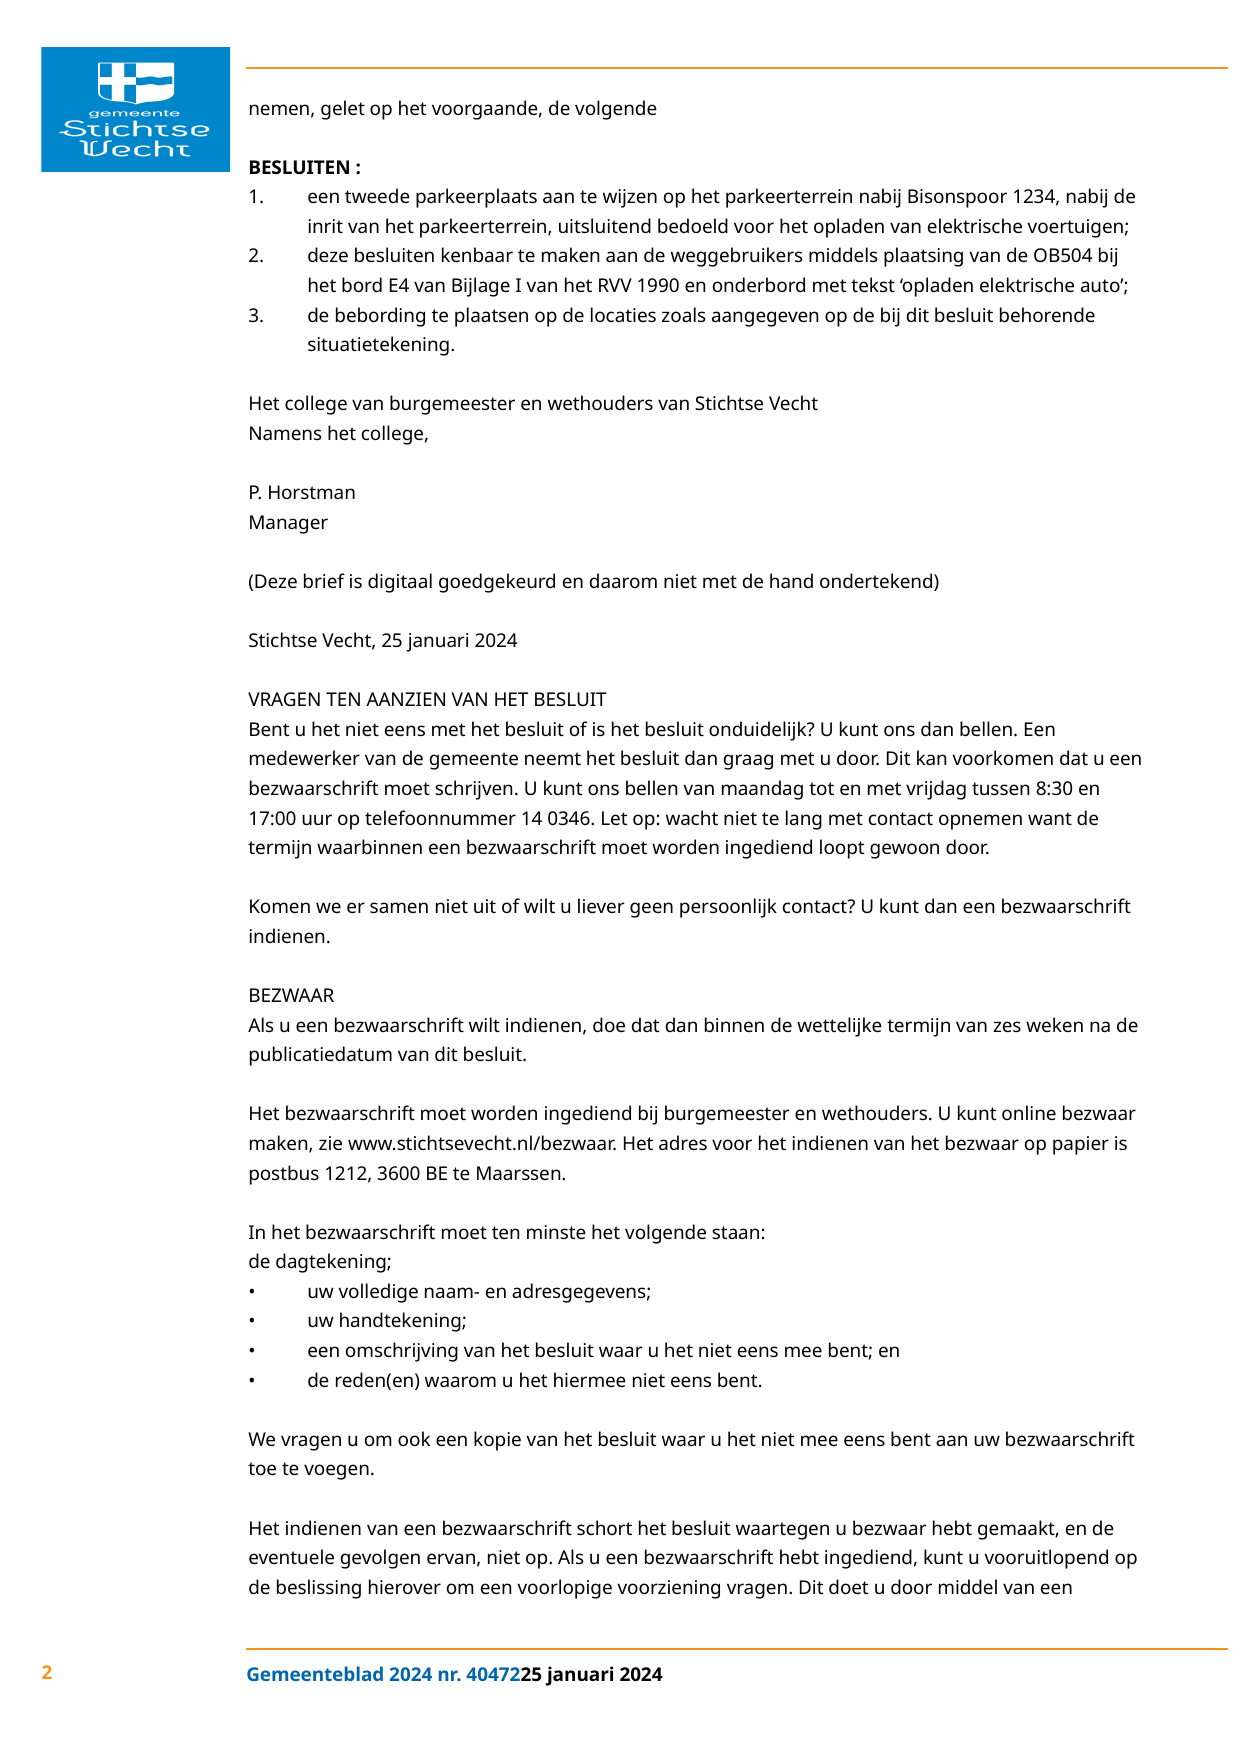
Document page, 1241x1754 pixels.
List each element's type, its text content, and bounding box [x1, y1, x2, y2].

picture [99, 63, 135, 101]
list een tweede parkeerplaats aan te wijzen op het parkeerterrein nabij Bisonspoor 1234, nabij de inrit van het parkeerterrein, uitsluitend bedoeld voor het opladen van elektrische voertuigen; [248, 183, 1152, 239]
text Stichtse Vecht, 25 januari 2024 [248, 627, 1152, 653]
list een omschrijving van het besluit waar u het niet eens mee bent; en [248, 1337, 1152, 1363]
list de bebording te plaatsen op de locaties zoals aangegeven op de bij dit besluit behorende situatietekening. [248, 302, 1152, 357]
text BEZWAAR [248, 982, 1152, 1008]
list de reden(en) waarom u het hiermee niet eens bent. [248, 1367, 1152, 1393]
text Als u een bezwaarschrift wilt indienen, doe dat dan binnen de wettelijke termijn van zes weken na de publicatiedatum van dit besluit. [248, 1012, 1152, 1067]
text Komen we er samen niet uit of wilt u liever geen persoonlijk contact? U kunt dan een bezwaarschrift indienen. [248, 893, 1152, 949]
text Namens het college, [248, 420, 1152, 446]
text P. Horstman [248, 479, 1152, 505]
list deze besluiten kenbaar te maken aan de weggebruikers middels plaatsing van de OB504 bij het bord E4 van Bijlage I van het RVV 1990 en onderbord met tekst ‘opladen elektrische auto’; [248, 243, 1152, 298]
text nemen, gelet op het voorgaande, de volgende [248, 95, 1152, 121]
picture [137, 63, 174, 103]
text (Deze brief is digitaal goedgekeurd en daarom niet met de hand ondertekend) [248, 568, 1152, 594]
text In het bezwaarschrift moet ten minste het volgende staan: [248, 1219, 1152, 1245]
text We vragen u om ook een kopie van het besluit waar u het niet mee eens bent aan uw bezwaarschrift toe te voegen. [248, 1426, 1152, 1481]
text Het bezwaarschrift moet worden ingediend bij burgemeester en wethouders. U kunt online bezwaar maken, zie www.stichtsevecht.nl/bezwaar. Het adres voor het indienen van het bezwaar op papier is postbus 1212, 3600 BE te Maarssen. [248, 1101, 1152, 1186]
text de dagtekening; [248, 1248, 1152, 1274]
text Het indienen van een bezwaarschrift schort het besluit waartegen u bezwaar hebt gemaakt, en de eventuele gevolgen ervan, niet op. Als u een bezwaarschrift hebt ingediend, kunt u vooruitlopend op de beslissing hierover om een voorlopige voorziening vragen. Dit doet u door middel van een [248, 1515, 1152, 1600]
text Het college van burgemeester en wethouders van Stichtse Vecht [248, 391, 1152, 416]
text VRAGEN TEN AANZIEN VAN HET BESLUIT [248, 686, 1152, 712]
list uw handtekening; [248, 1308, 1152, 1333]
text BESLUITEN : [248, 154, 1152, 180]
list uw volledige naam- en adresgegevens; [248, 1278, 1152, 1304]
text Bent u het niet eens met het besluit of is het besluit onduidelijk? U kunt ons dan bellen. Een medewerker van de gemeente neemt het besluit dan graag met u door. Dit kan voorkomen dat u een bezwaarschrift moet schrijven. U kunt ons bellen van maandag tot en met vrijdag tussen 8:30 en 17:00 uur op telefoonnummer 14 0346. Let op: wacht niet te lang met contact opnemen want de termijn waarbinnen een bezwaarschrift moet worden ingediend loopt gewoon door. [248, 716, 1152, 860]
text Manager [248, 509, 1152, 535]
